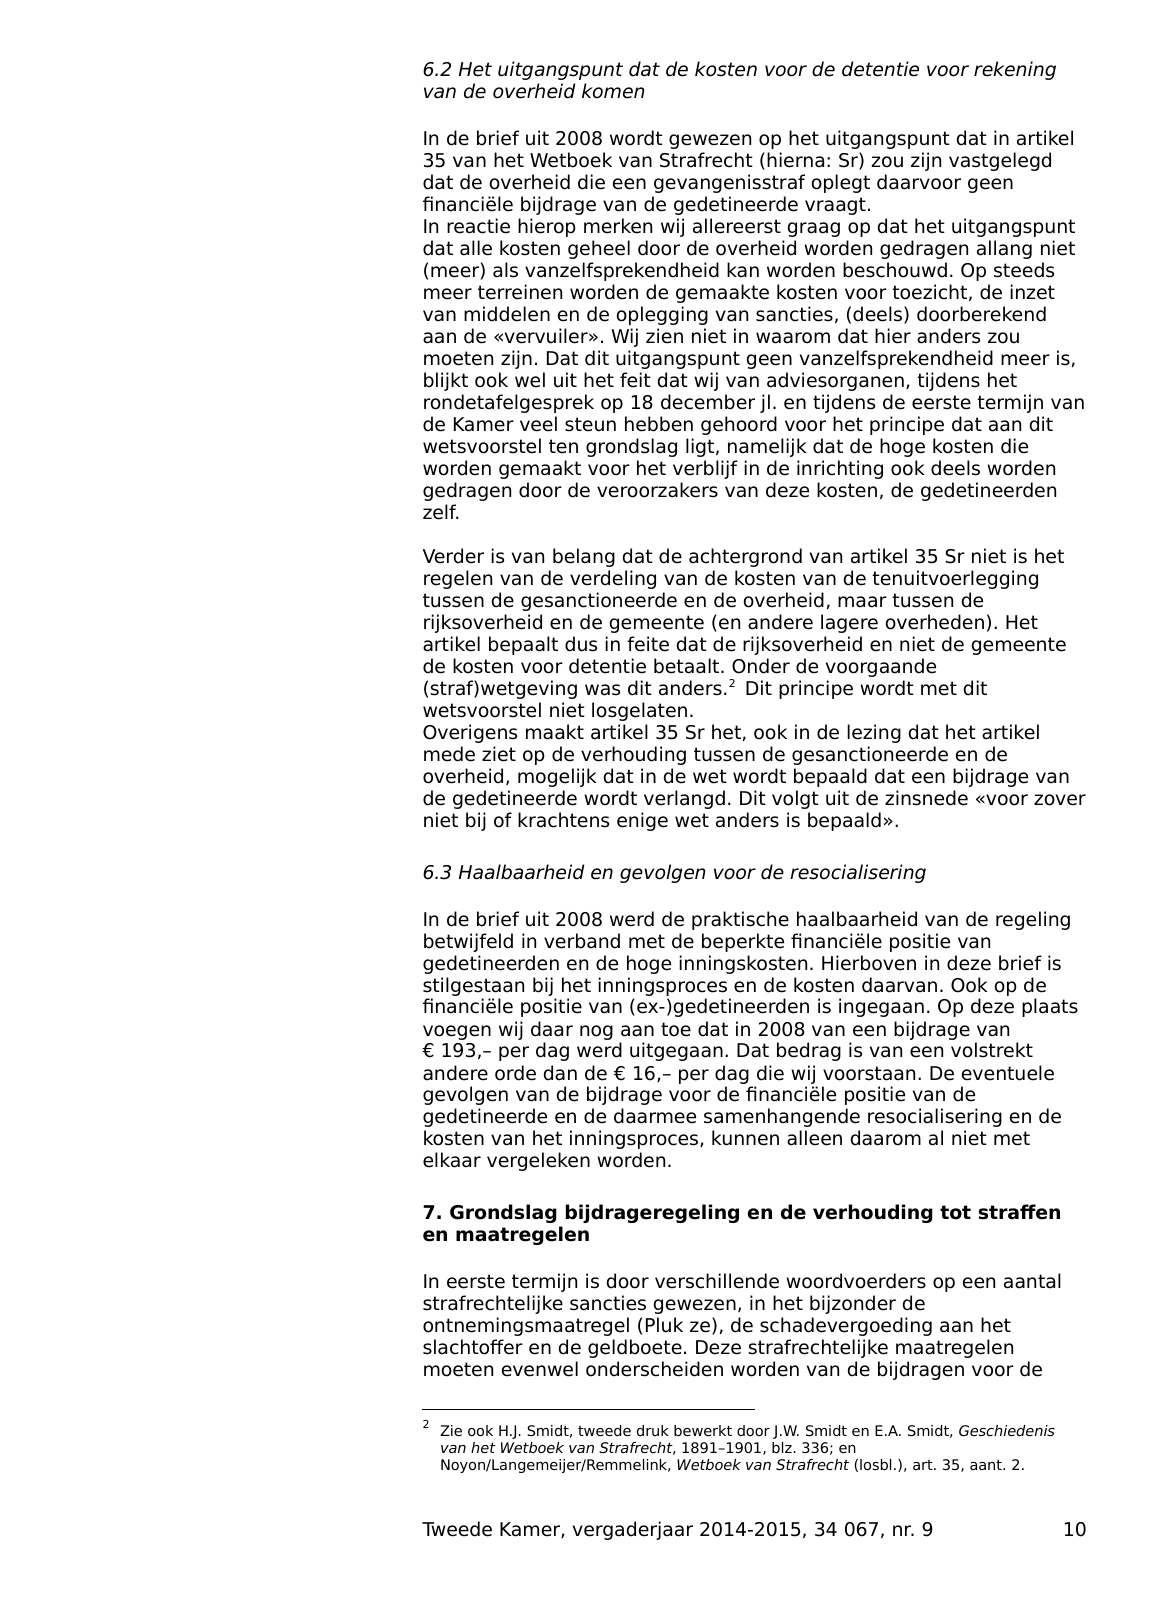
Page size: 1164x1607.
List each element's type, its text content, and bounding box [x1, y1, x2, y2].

subtitle 7. Grondslag bijdrageregeling en de verhouding tot straffen en maatregelen [422, 1202, 1087, 1246]
text Overigens maakt artikel 35 Sr het, ook in de lezing dat het artikel mede ziet op de verhouding tussen de gesanctioneerde en de overheid, mogelijk dat in de wet wordt bepaald dat een bijdrage van de gedetineerde wordt verlangd. Dit volgt uit de zinsnede «voor zover niet bij of krachtens enige wet anders is bepaald». [422, 722, 1087, 832]
subtitle 6.2 Het uitgangspunt dat de kosten voor de detentie voor rekening van de overheid komen [422, 59, 1087, 103]
text In de brief uit 2008 wordt gewezen op het uitgangspunt dat in artikel 35 van het Wetboek van Strafrecht (hierna: Sr) zou zijn vastgelegd dat de overheid die een gevangenisstraf oplegt daarvoor geen financiële bijdrage van de gedetineerde vraagt. [422, 128, 1087, 216]
text In de brief uit 2008 werd de praktische haalbaarheid van de regeling betwijfeld in verband met de beperkte financiële positie van gedetineerden en de hoge inningskosten. Hierboven in deze brief is stilgestaan bij het inningsproces en de kosten daarvan. Ook op de financiële positie van (ex-)gedetineerden is ingegaan. Op deze plaats voegen wij daar nog aan toe dat in 2008 van een bijdrage van € 193,– per dag werd uitgegaan. Dat bedrag is van een volstrekt andere orde dan de € 16,– per dag die wij voorstaan. De eventuele gevolgen van de bijdrage voor de financiële positie van de gedetineerde en de daarmee samenhangende resocialisering en de kosten van het inningsproces, kunnen alleen daarom al niet met elkaar vergeleken worden. [422, 908, 1087, 1172]
subtitle 6.3 Haalbaarheid en gevolgen voor de resocialisering [422, 862, 1087, 883]
text Verder is van belang dat de achtergrond van artikel 35 Sr niet is het regelen van de verdeling van de kosten van de tenuitvoerlegging tussen de gesanctioneerde en de overheid, maar tussen de rijksoverheid en de gemeente (en andere lagere overheden). Het artikel bepaalt dus in feite dat de rijksoverheid en niet de gemeente de kosten voor detentie betaalt. Onder de voorgaande (straf)wetgeving was dit anders. Dit principe wordt met dit wetsvoorstel niet losgelaten. [422, 546, 1087, 722]
text In reactie hierop merken wij allereerst graag op dat het uitgangspunt dat alle kosten geheel door de overheid worden gedragen allang niet (meer) als vanzelfsprekendheid kan worden beschouwd. Op steeds meer terreinen worden de gemaakte kosten voor toezicht, de inzet van middelen en de oplegging van sancties, (deels) doorberekend aan de «vervuiler». Wij zien niet in waarom dat hier anders zou moeten zijn. Dat dit uitgangspunt geen vanzelfsprekendheid meer is, blijkt ook wel uit het feit dat wij van adviesorganen, tijdens het rondetafelgesprek op 18 december jl. en tijdens de eerste termijn van de Kamer veel steun hebben gehoord voor het principe dat aan dit wetsvoorstel ten grondslag ligt, namelijk dat de hoge kosten die worden gemaakt voor het verblijf in de inrichting ook deels worden gedragen door de veroorzakers van deze kosten, de gedetineerden zelf. [422, 216, 1087, 524]
text In eerste termijn is door verschillende woordvoerders op een aantal strafrechtelijke sancties gewezen, in het bijzonder de ontnemingsmaatregel (Pluk ze), de schadevergoeding aan het slachtoffer en de geldboete. Deze strafrechtelijke maatregelen moeten evenwel onderscheiden worden van de bijdragen voor de [422, 1271, 1087, 1381]
text Zie ook H.J. Smidt, tweede druk bewerkt door J.W. Smidt en E.A. Smidt, Geschiedenis van het Wetboek van Strafrecht, 1891–1901, blz. 336; en Noyon/Langemeijer/Remmelink, Wetboek van Strafrecht (losbl.), art. 35, aant. 2. [422, 1418, 1087, 1474]
